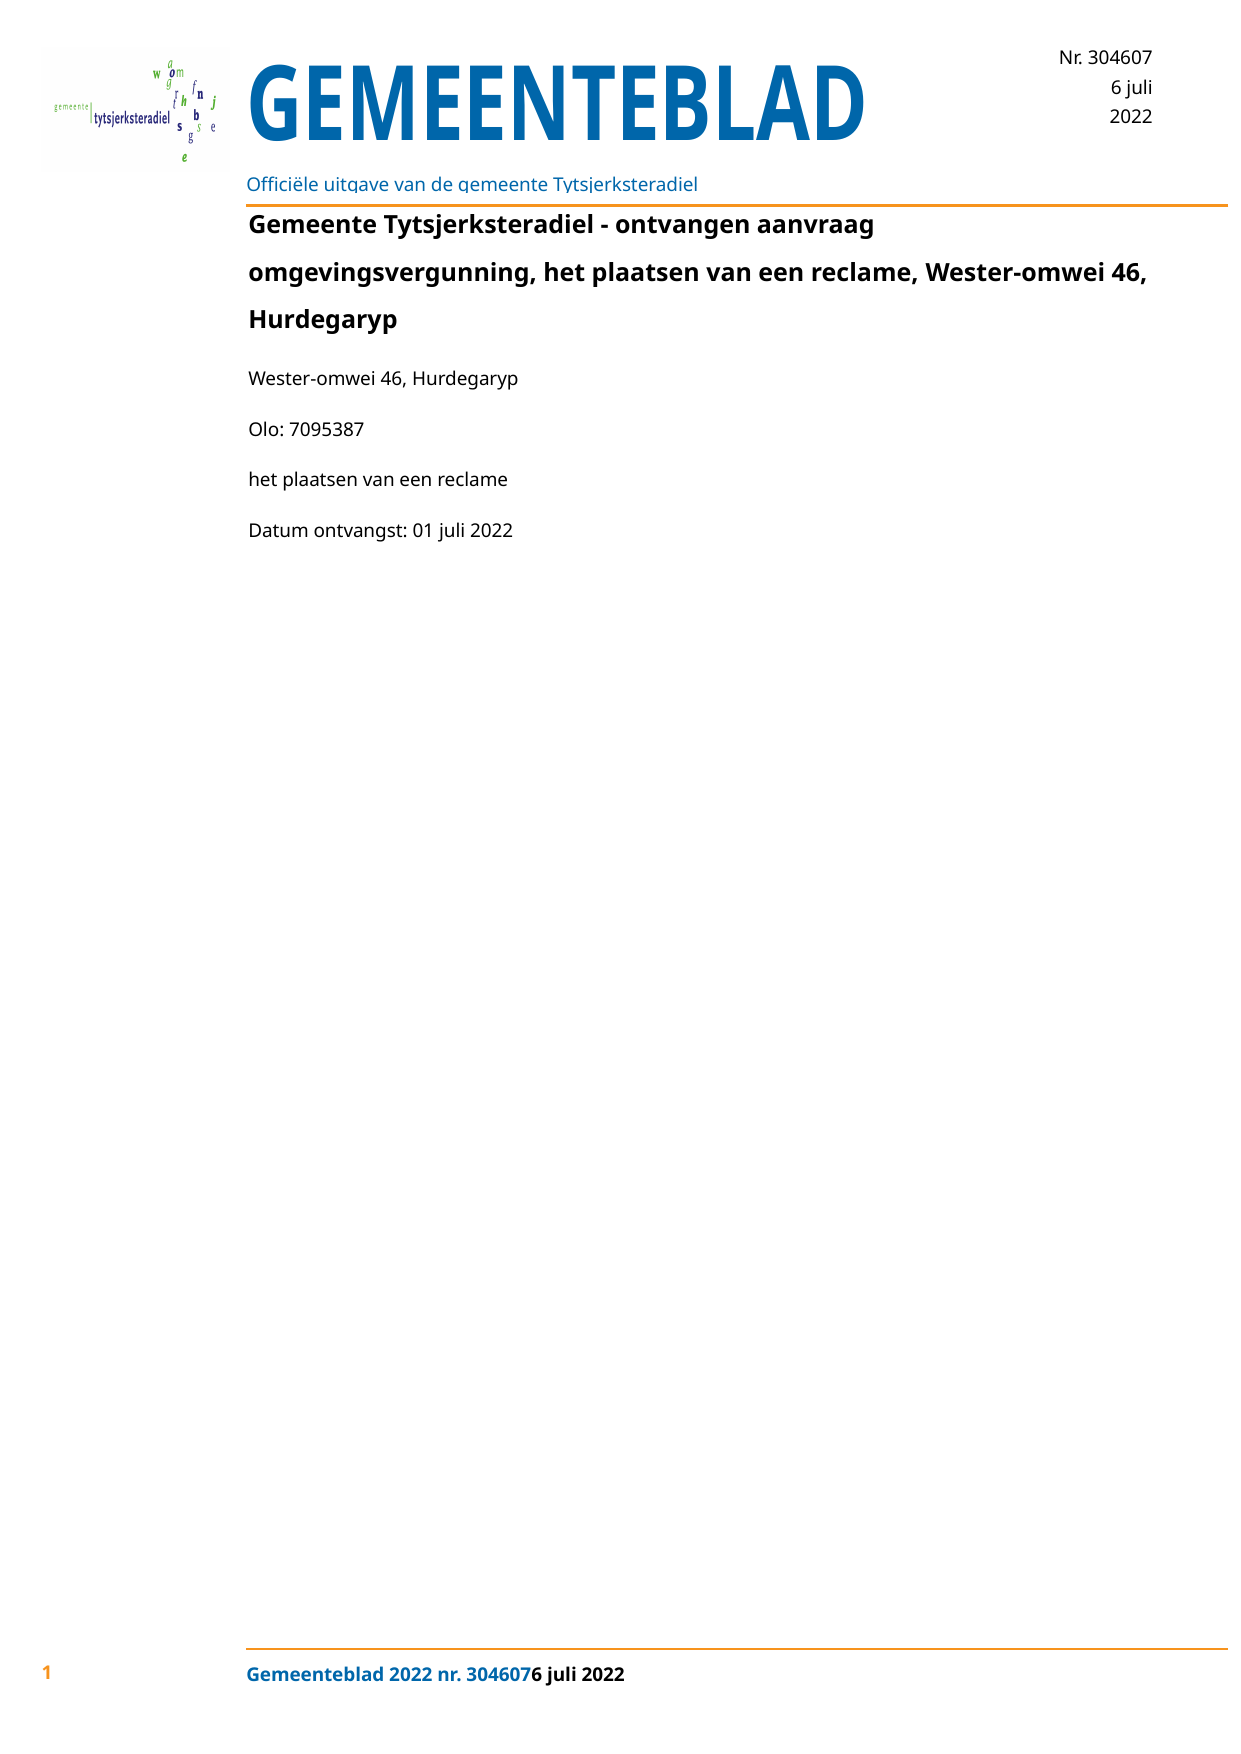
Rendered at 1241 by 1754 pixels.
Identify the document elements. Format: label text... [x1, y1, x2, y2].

text het plaatsen van een reclame [248, 466, 1152, 492]
text Datum ontvangst: 01 juli 2022 [248, 517, 1152, 542]
text Olo: 7095387 [248, 416, 1152, 442]
picture [41, 47, 231, 172]
text Gemeente Tytsjerksteradiel - ontvangen aanvraag omgevingsvergunning, het plaatsen van een reclame, Wester-omwei 46, Hurdegaryp [248, 207, 1152, 336]
text Wester-omwei 46, Hurdegaryp [248, 366, 1152, 391]
